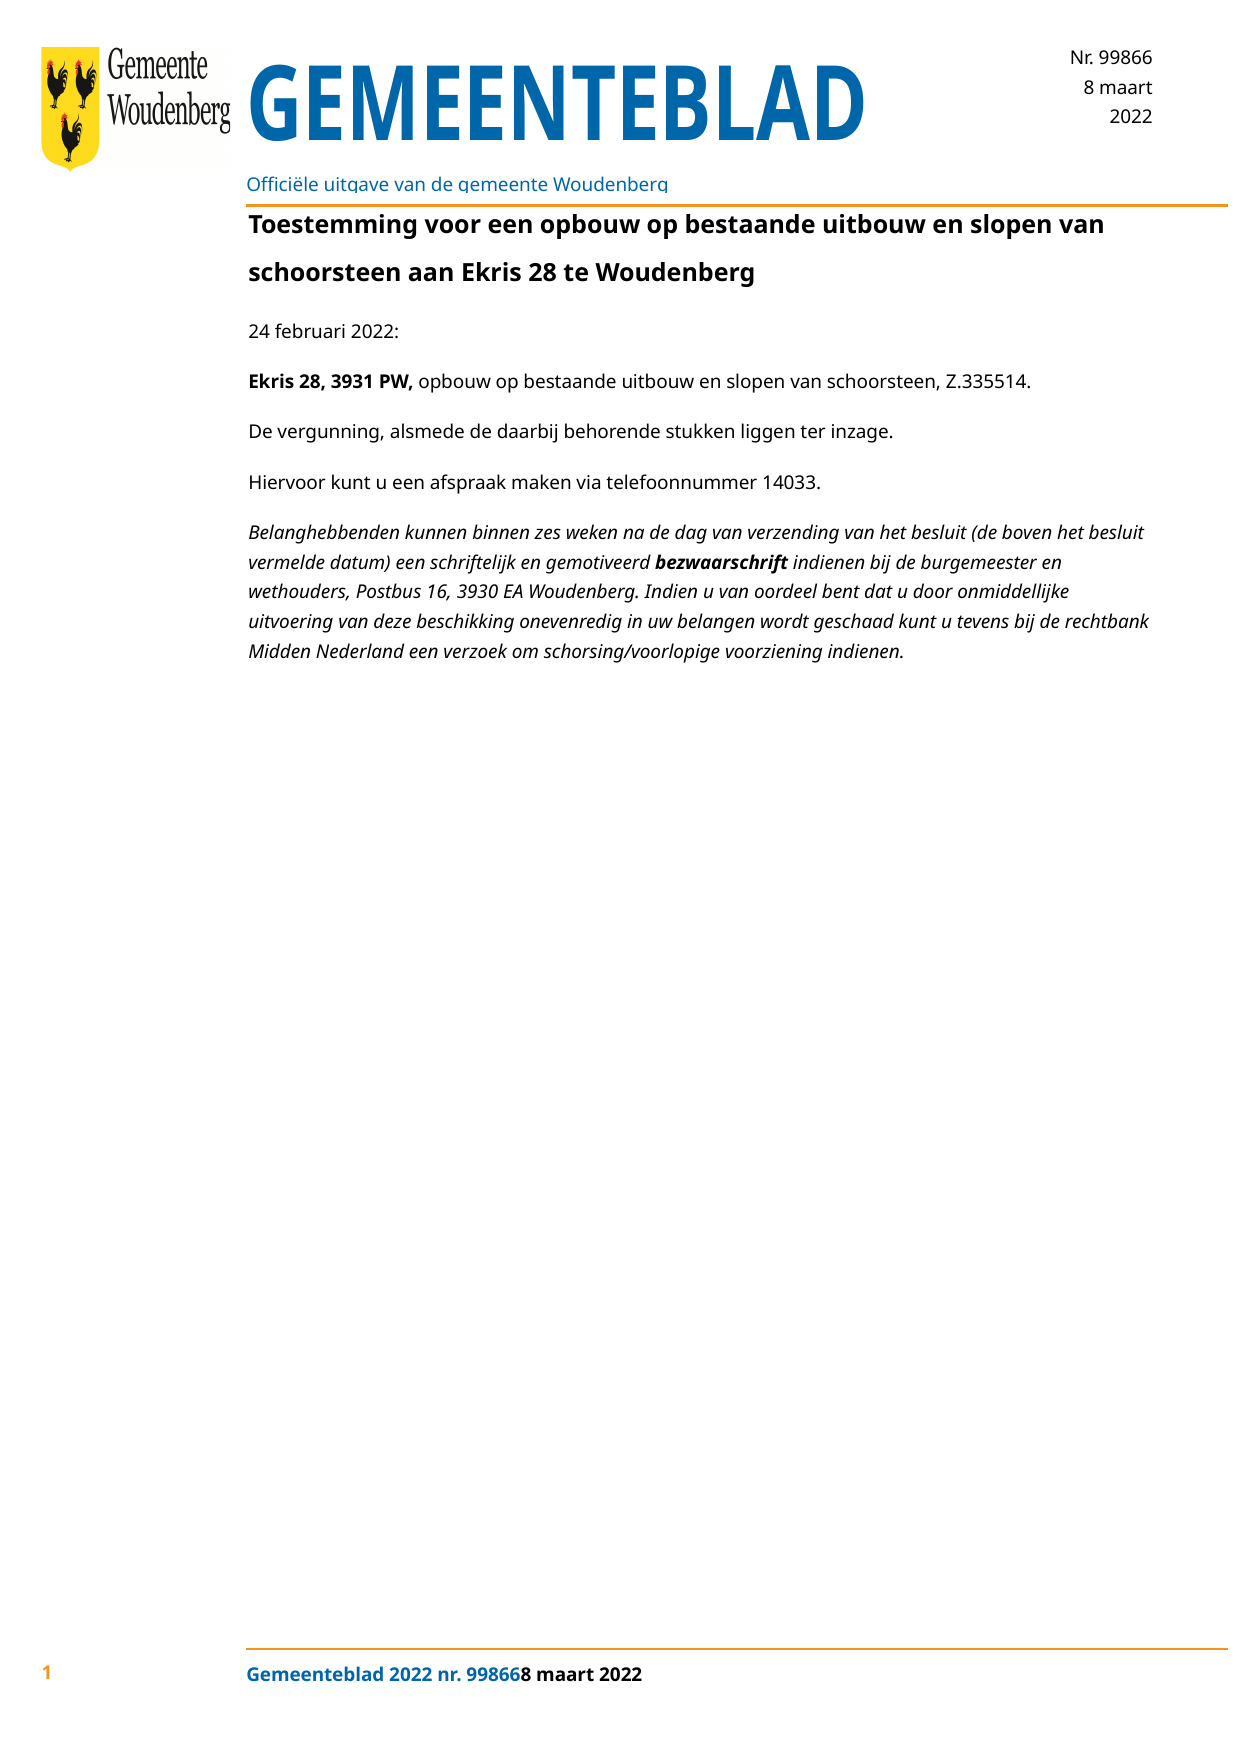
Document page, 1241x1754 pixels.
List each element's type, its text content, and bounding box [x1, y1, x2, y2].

text De vergunning, alsmede de daarbij behorende stukken liggen ter inzage. [248, 419, 1152, 444]
picture [41, 47, 231, 172]
text Belanghebbenden kunnen binnen zes weken na de dag van verzending van het besluit (de boven het besluit vermelde datum) een schriftelijk en gemotiveerd bezwaarschrift indienen bij de burgemeester en wethouders, Postbus 16, 3930 EA Woudenberg. Indien u van oordeel bent dat u door onmiddellijke uitvoering van deze beschikking onevenredig in uw belangen wordt geschaad kunt u tevens bij de rechtbank Midden Nederland een verzoek om schorsing/voorlopige voorziening indienen. [248, 519, 1152, 664]
text 24 februari 2022: [248, 318, 1152, 344]
text Hiervoor kunt u een afspraak maken via telefoonnummer 14033. [248, 469, 1152, 495]
text Toestemming voor een opbouw op bestaande uitbouw en slopen van schoorsteen aan Ekris 28 te Woudenberg [248, 207, 1152, 288]
text Ekris 28, 3931 PW, opbouw op bestaande uitbouw en slopen van schoorsteen, Z.335514. [248, 368, 1152, 394]
